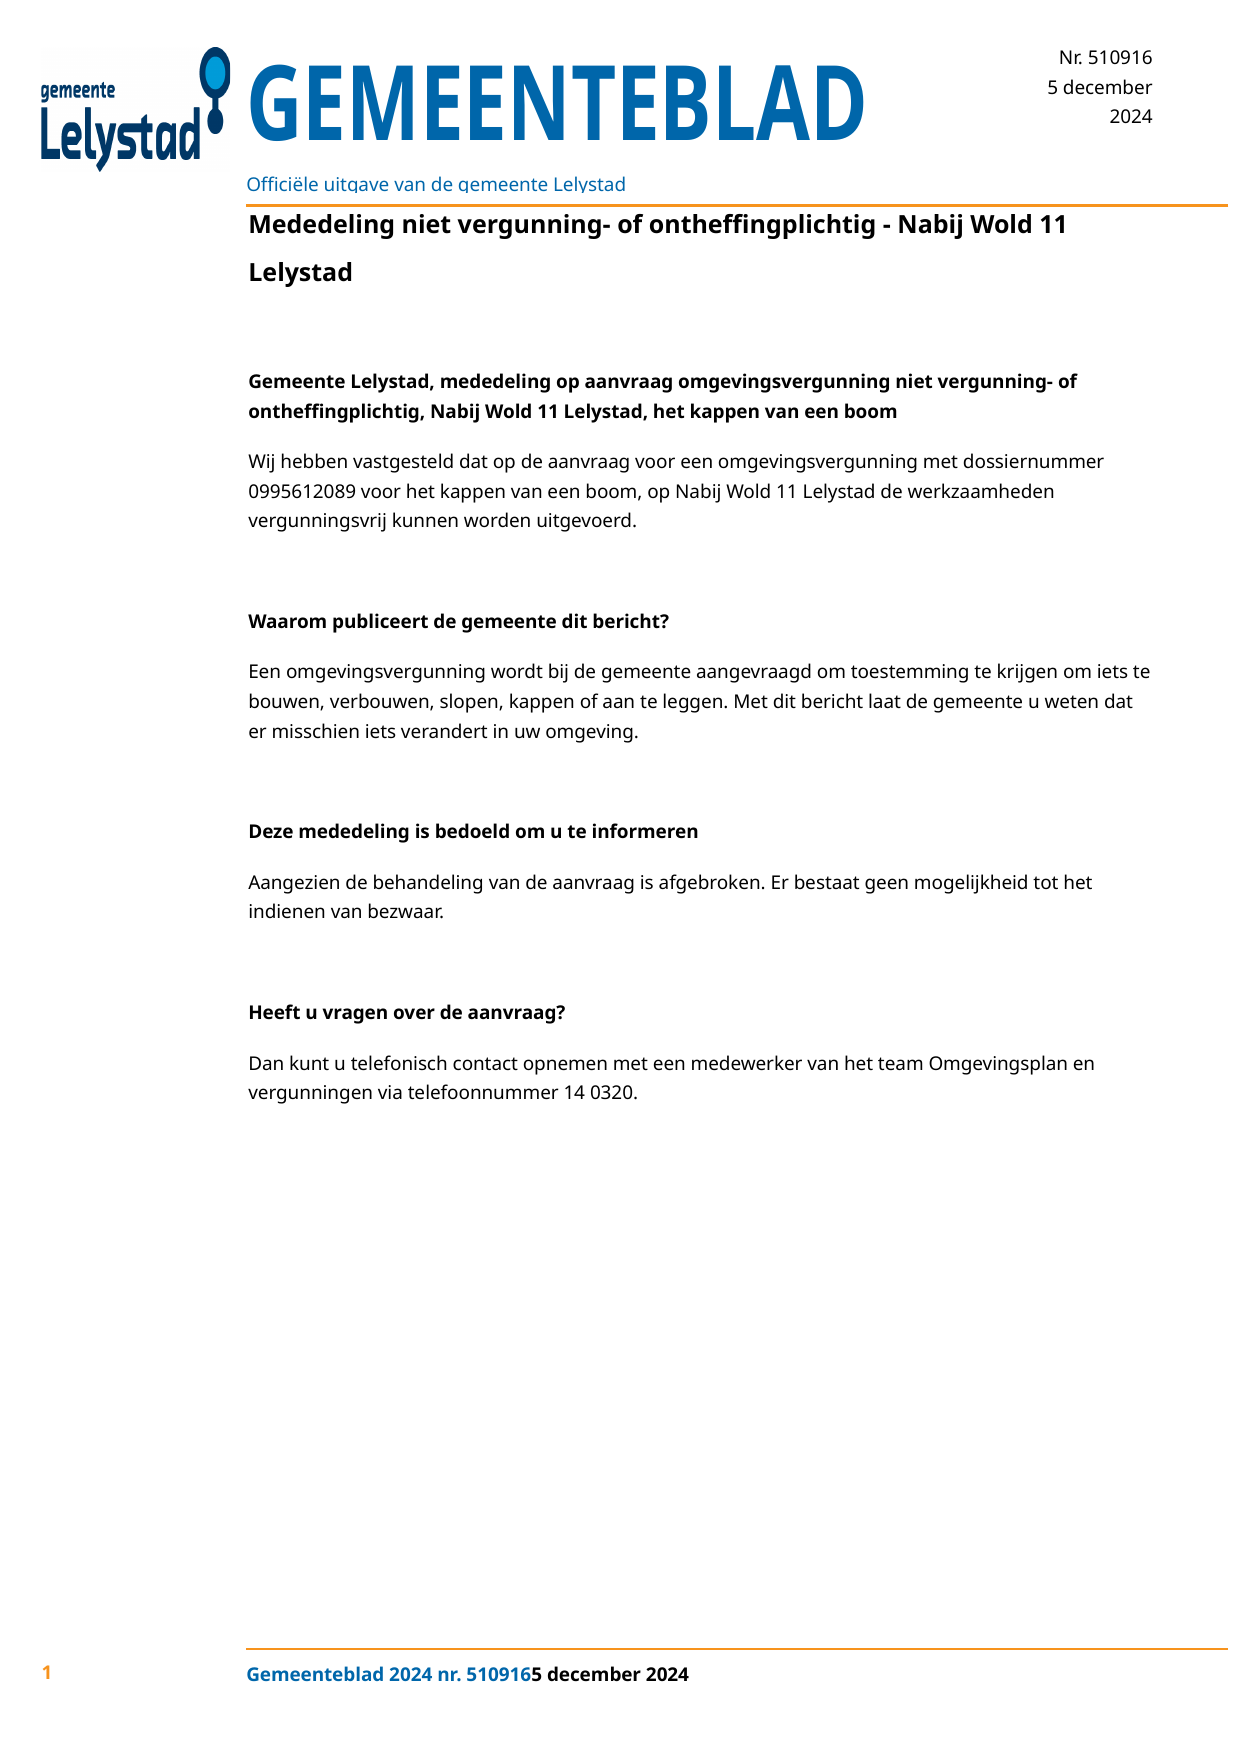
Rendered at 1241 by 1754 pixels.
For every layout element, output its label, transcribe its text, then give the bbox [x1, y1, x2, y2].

text Waarom publiceert de gemeente dit bericht? [248, 608, 1152, 634]
text Wij hebben vastgesteld dat op de aanvraag voor een omgevingsvergunning met dossiernummer 0995612089 voor het kappen van een boom, op Nabij Wold 11 Lelystad de werkzaamheden vergunningsvrij kunnen worden uitgevoerd. [248, 448, 1152, 533]
text Mededeling niet vergunning- of ontheffingplichtig - Nabij Wold 11 Lelystad [248, 207, 1152, 288]
text Dan kunt u telefonisch contact opnemen met een medewerker van het team Omgevingsplan en vergunningen via telefoonnummer 14 0320. [248, 1050, 1152, 1105]
text Deze mededeling is bedoeld om u te informeren [248, 819, 1152, 844]
picture [41, 47, 231, 172]
text Gemeente Lelystad, mededeling op aanvraag omgevingsvergunning niet vergunning- of ontheffingplichtig, Nabij Wold 11 Lelystad, het kappen van een boom [248, 368, 1152, 424]
text Een omgevingsvergunning wordt bij de gemeente aangevraagd om toestemming te krijgen om iets te bouwen, verbouwen, slopen, kappen of aan te leggen. Met dit bericht laat de gemeente u weten dat er misschien iets verandert in uw omgeving. [248, 659, 1152, 744]
text Aangezien de behandeling van de aanvraag is afgebroken. Er bestaat geen mogelijkheid tot het indienen van bezwaar. [248, 869, 1152, 924]
text Heeft u vragen over de aanvraag? [248, 999, 1152, 1025]
